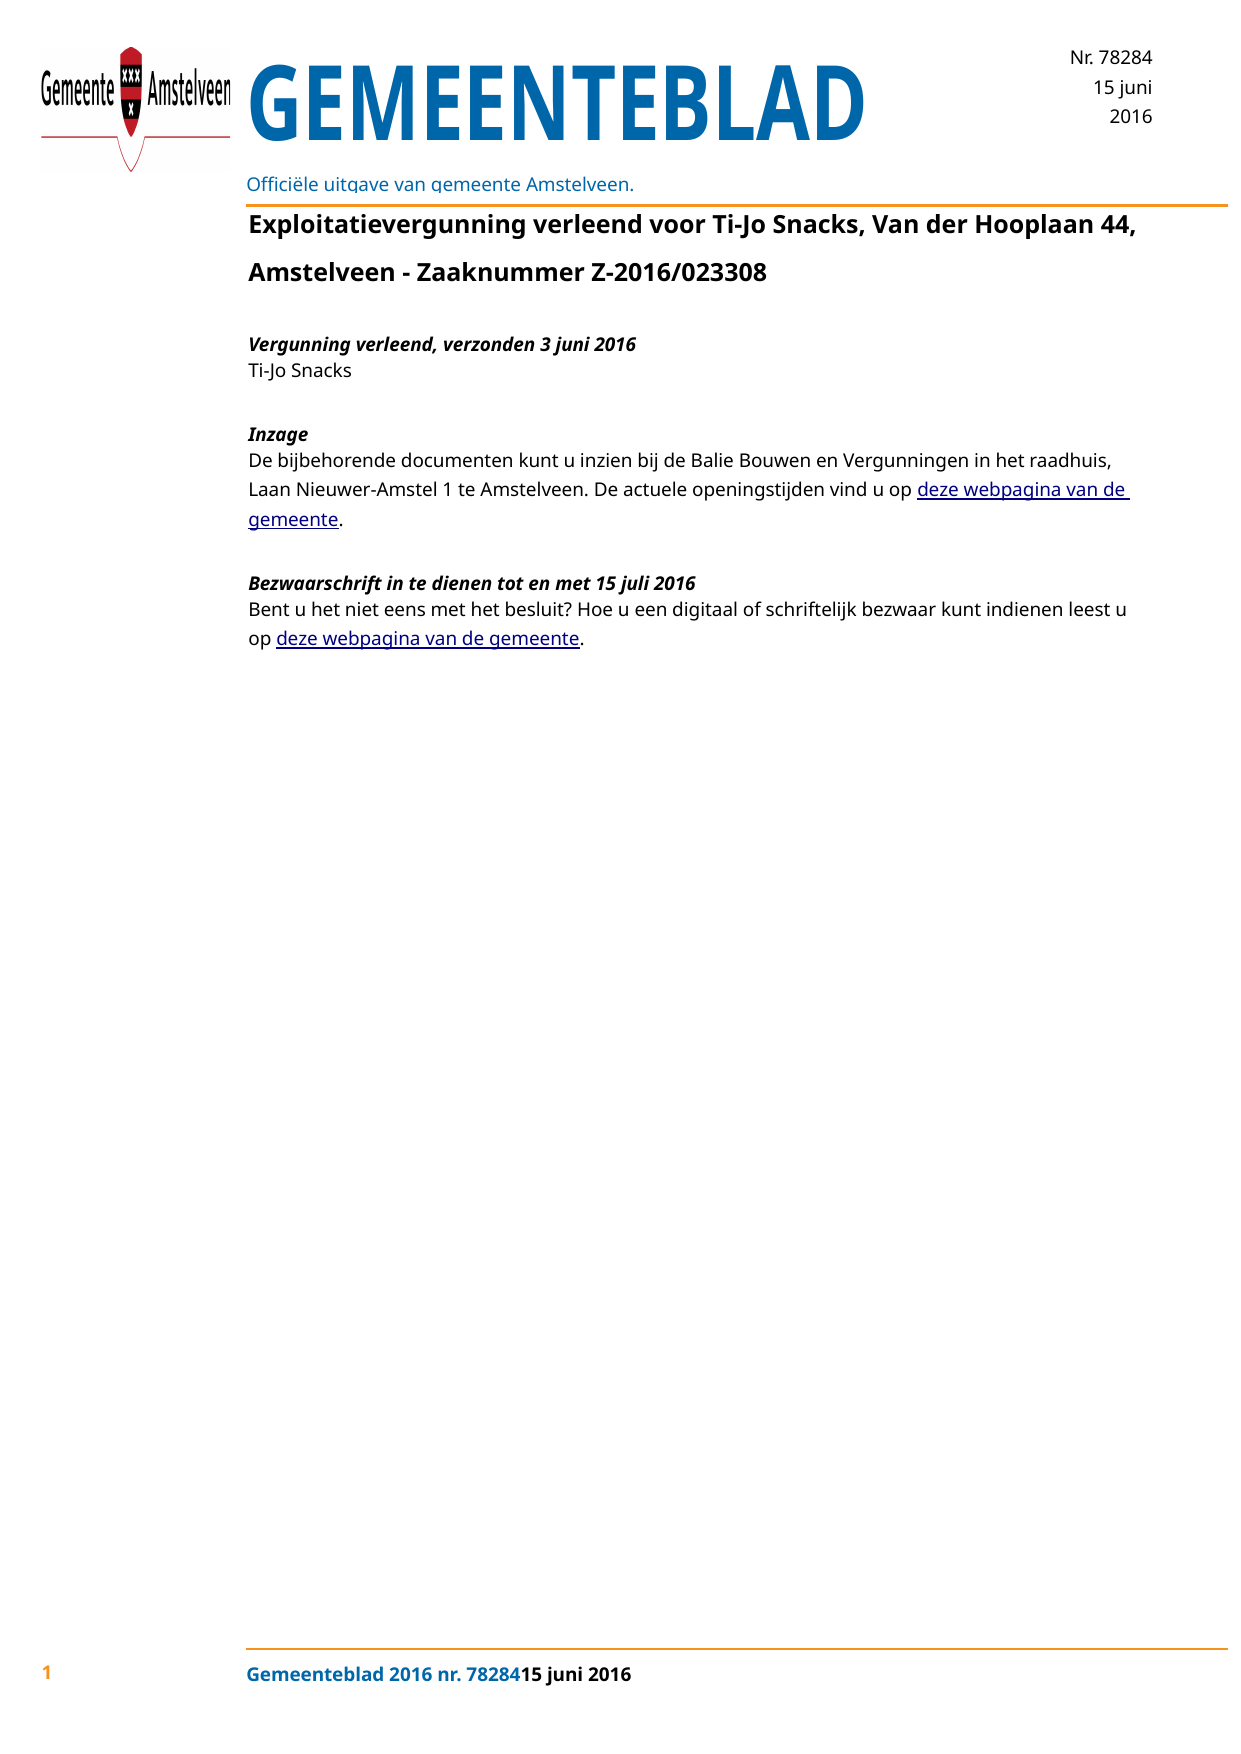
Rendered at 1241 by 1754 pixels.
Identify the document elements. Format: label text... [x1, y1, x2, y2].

text Exploitatievergunning verleend voor Ti-Jo Snacks, Van der Hooplaan 44, Amstelveen - Zaaknummer Z-2016/023308 [248, 207, 1152, 288]
picture [41, 47, 231, 172]
text Inzage [248, 421, 1152, 447]
text Bezwaarschrift in te dienen tot en met 15 juli 2016 [248, 570, 1152, 596]
text Ti-Jo Snacks [248, 357, 1152, 383]
text De bijbehorende documenten kunt u inzien bij de Balie Bouwen en Vergunningen in het raadhuis, Laan Nieuwer-Amstel 1 te Amstelveen. De actuele openingstijden vind u op deze webpagina van de gemeente. [248, 447, 1152, 532]
text Vergunning verleend, verzonden 3 juni 2016 [248, 331, 1152, 357]
text Bent u het niet eens met het besluit? Hoe u een digitaal of schriftelijk bezwaar kunt indienen leest u op deze webpagina van de gemeente. [248, 596, 1152, 651]
